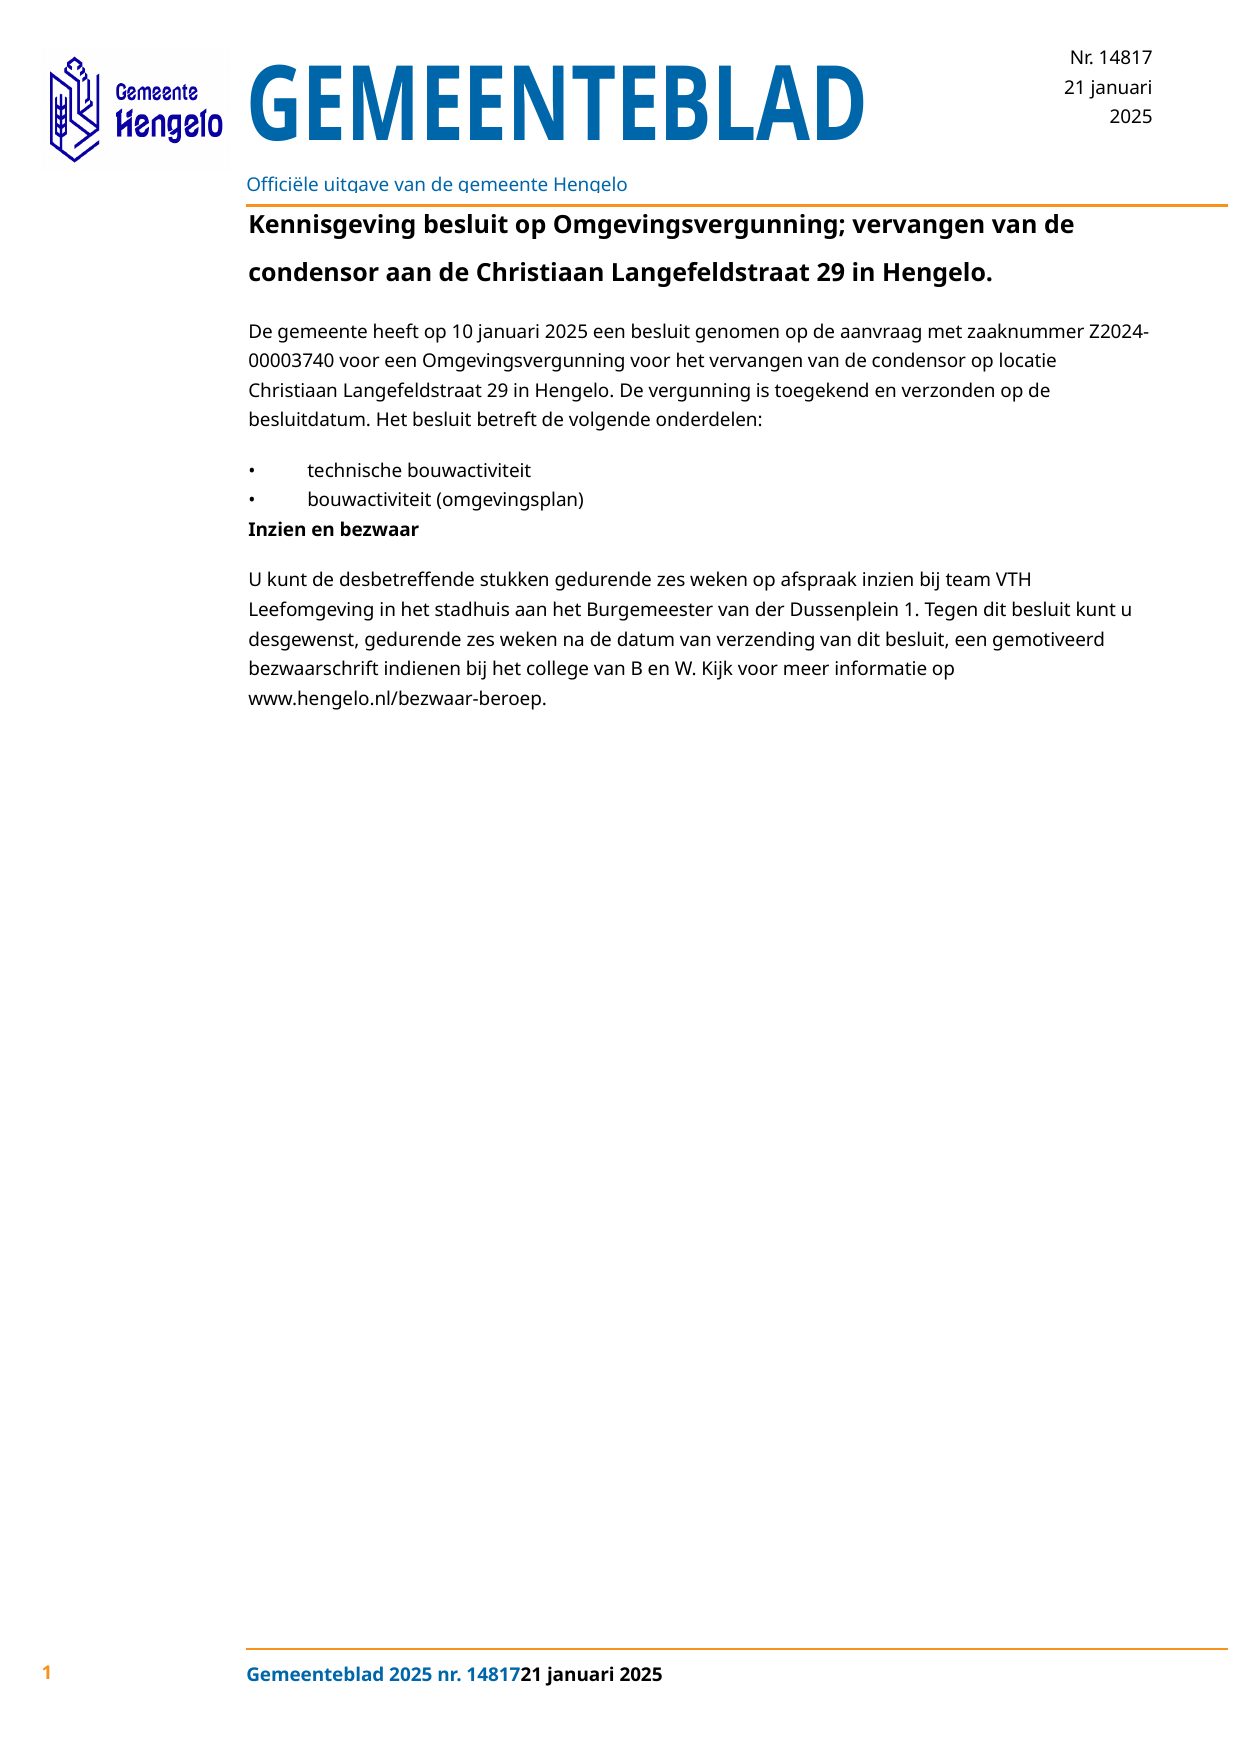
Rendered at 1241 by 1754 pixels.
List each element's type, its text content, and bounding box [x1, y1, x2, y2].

text Kennisgeving besluit op Omgevingsvergunning; vervangen van de condensor aan de Christiaan Langefeldstraat 29 in Hengelo. [248, 207, 1152, 288]
list technische bouwactiviteit [248, 457, 1152, 483]
text Inzien en bezwaar [248, 516, 1152, 542]
text De gemeente heeft op 10 januari 2025 een besluit genomen op de aanvraag met zaaknummer Z2024-00003740 voor een Omgevingsvergunning voor het vervangen van de condensor op locatie Christiaan Langefeldstraat 29 in Hengelo. De vergunning is toegekend en verzonden op de besluitdatum. Het besluit betreft de volgende onderdelen: [248, 318, 1152, 432]
text U kunt de desbetreffende stukken gedurende zes weken op afspraak inzien bij team VTH Leefomgeving in het stadhuis aan het Burgemeester van der Dussenplein 1. Tegen dit besluit kunt u desgewenst, gedurende zes weken na de datum van verzending van dit besluit, een gemotiveerd bezwaarschrift indienen bij het college van B en W. Kijk voor meer informatie op www.hengelo.nl/bezwaar-beroep. [248, 567, 1152, 711]
picture [41, 47, 231, 172]
list bouwactiviteit (omgevingsplan) [248, 487, 1152, 512]
